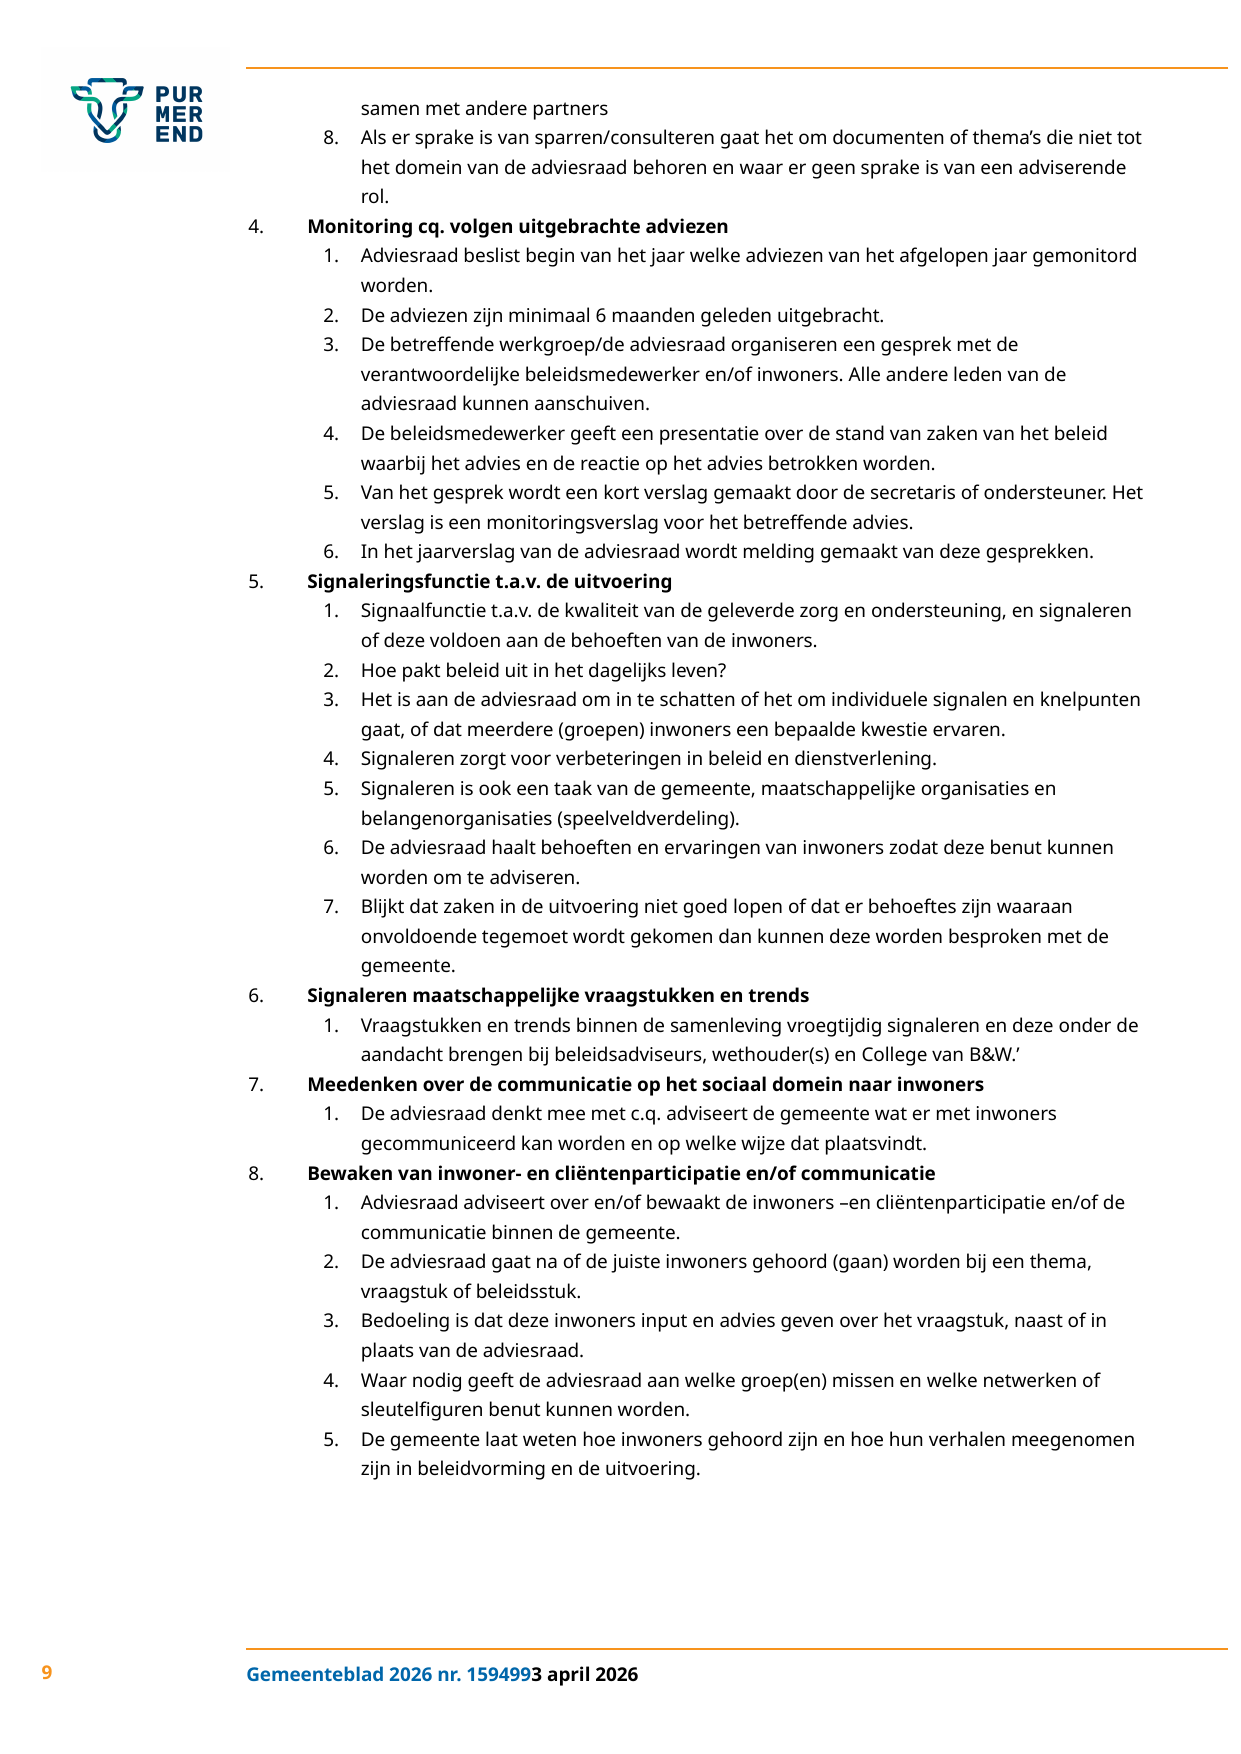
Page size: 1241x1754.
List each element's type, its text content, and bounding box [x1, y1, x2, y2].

list De gemeente laat weten hoe inwoners gehoord zijn en hoe hun verhalen meegenomen zijn in beleidvorming en de uitvoering. [323, 1426, 1152, 1481]
list Vraagstukken en trends binnen de samenleving vroegtijdig signaleren en deze onder de aandacht brengen bij beleidsadviseurs, wethouder(s) en College van B&W.’ [323, 1012, 1152, 1067]
list Waar nodig geeft de adviesraad aan welke groep(en) missen en welke netwerken of sleutelfiguren benut kunnen worden. [323, 1367, 1152, 1422]
list Signaleren is ook een taak van de gemeente, maatschappelijke organisaties en belangenorganisaties (speelveldverdeling). [323, 775, 1152, 831]
list Het is aan de adviesraad om in te schatten of het om individuele signalen en knelpunten gaat, of dat meerdere (groepen) inwoners een bepaalde kwestie ervaren. [323, 686, 1152, 742]
list Blijkt dat zaken in de uitvoering niet goed lopen of dat er behoeftes zijn waaraan onvoldoende tegemoet wordt gekomen dan kunnen deze worden besproken met de gemeente. [323, 893, 1152, 978]
list Bewaken van inwoner- en cliëntenparticipatie en/of communicatie [248, 1160, 1152, 1186]
list Meedenken over de communicatie op het sociaal domein naar inwoners [248, 1071, 1152, 1097]
list Monitoring cq. volgen uitgebrachte adviezen [248, 213, 1152, 239]
list De betreffende werkgroep/de adviesraad organiseren een gesprek met de verantwoordelijke beleidsmedewerker en/of inwoners. Alle andere leden van de adviesraad kunnen aanschuiven. [323, 331, 1152, 416]
picture [41, 47, 231, 172]
list De adviesraad gaat na of de juiste inwoners gehoord (gaan) worden bij een thema, vraagstuk of beleidsstuk. [323, 1248, 1152, 1304]
list In het jaarverslag van de adviesraad wordt melding gemaakt van deze gesprekken. [323, 538, 1152, 564]
list Signaalfunctie t.a.v. de kwaliteit van de geleverde zorg en ondersteuning, en signaleren of deze voldoen aan de behoeften van de inwoners. [323, 598, 1152, 653]
list Adviesraad adviseert over en/of bewaakt de inwoners –en cliëntenparticipatie en/of de communicatie binnen de gemeente. [323, 1189, 1152, 1245]
list Bedoeling is dat deze inwoners input en advies geven over het vraagstuk, naast of in plaats van de adviesraad. [323, 1308, 1152, 1363]
list Signaleringsfunctie t.a.v. de uitvoering [248, 568, 1152, 594]
list De beleidsmedewerker geeft een presentatie over de stand van zaken van het beleid waarbij het advies en de reactie op het advies betrokken worden. [323, 420, 1152, 476]
list Signaleren maatschappelijke vraagstukken en trends [248, 982, 1152, 1008]
list De adviesraad denkt mee met c.q. adviseert de gemeente wat er met inwoners gecommuniceerd kan worden en op welke wijze dat plaatsvindt. [323, 1101, 1152, 1156]
list samen met andere partners [323, 95, 1152, 121]
list Van het gesprek wordt een kort verslag gemaakt door de secretaris of ondersteuner. Het verslag is een monitoringsverslag voor het betreffende advies. [323, 479, 1152, 535]
list De adviezen zijn minimaal 6 maanden geleden uitgebracht. [323, 302, 1152, 328]
list Adviesraad beslist begin van het jaar welke adviezen van het afgelopen jaar gemonitord worden. [323, 243, 1152, 298]
list De adviesraad haalt behoeften en ervaringen van inwoners zodat deze benut kunnen worden om te adviseren. [323, 834, 1152, 890]
list Signaleren zorgt voor verbeteringen in beleid en dienstverlening. [323, 746, 1152, 771]
list Hoe pakt beleid uit in het dagelijks leven? [323, 657, 1152, 683]
list Als er sprake is van sparren/consulteren gaat het om documenten of thema’s die niet tot het domein van de adviesraad behoren en waar er geen sprake is van een adviserende rol. [323, 124, 1152, 209]
